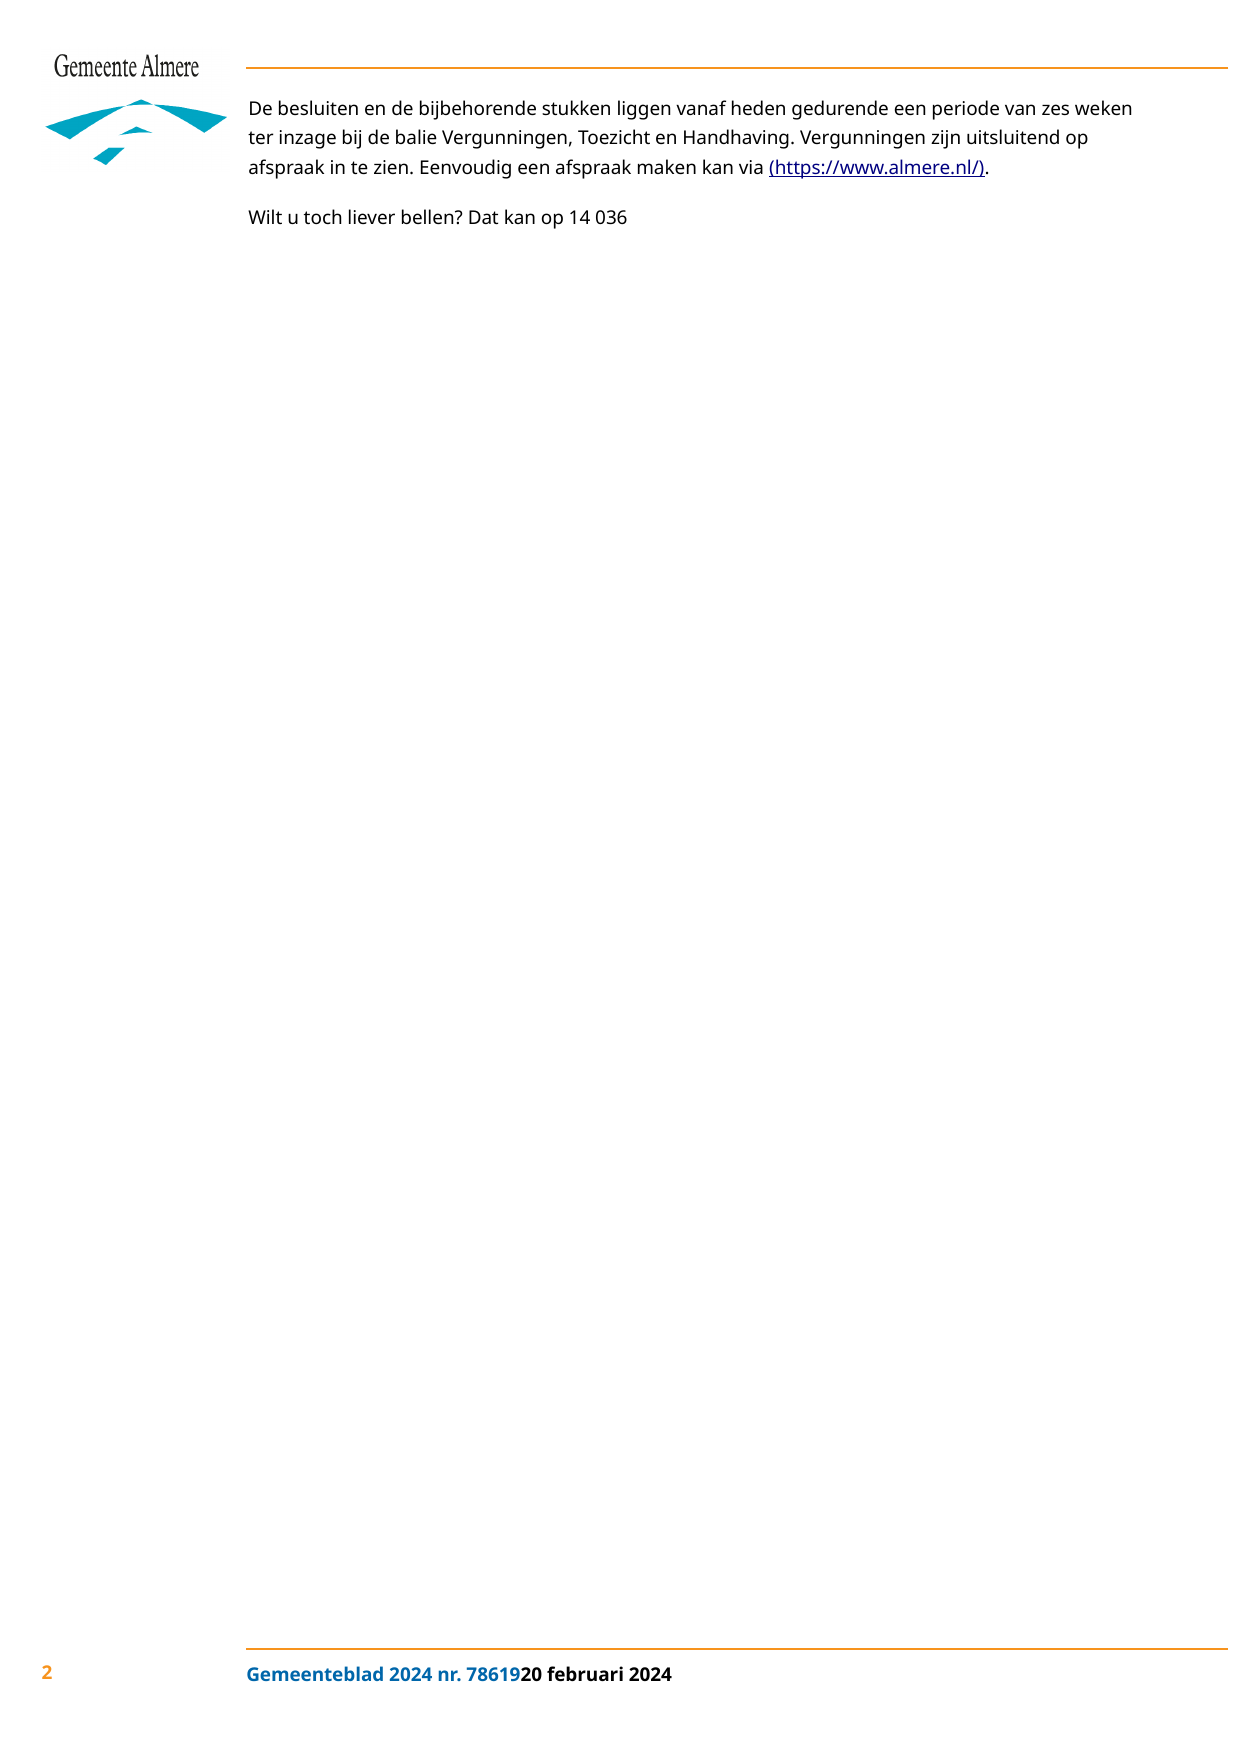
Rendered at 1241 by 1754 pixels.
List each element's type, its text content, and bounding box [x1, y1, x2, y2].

text De besluiten en de bijbehorende stukken liggen vanaf heden gedurende een periode van zes weken ter inzage bij de balie Vergunningen, Toezicht en Handhaving. Vergunningen zijn uitsluitend op afspraak in te zien. Eenvoudig een afspraak maken kan via (https://www.almere.nl/). [248, 95, 1152, 180]
text Wilt u toch liever bellen? Dat kan op 14 036 [248, 204, 1152, 230]
picture [41, 47, 231, 172]
